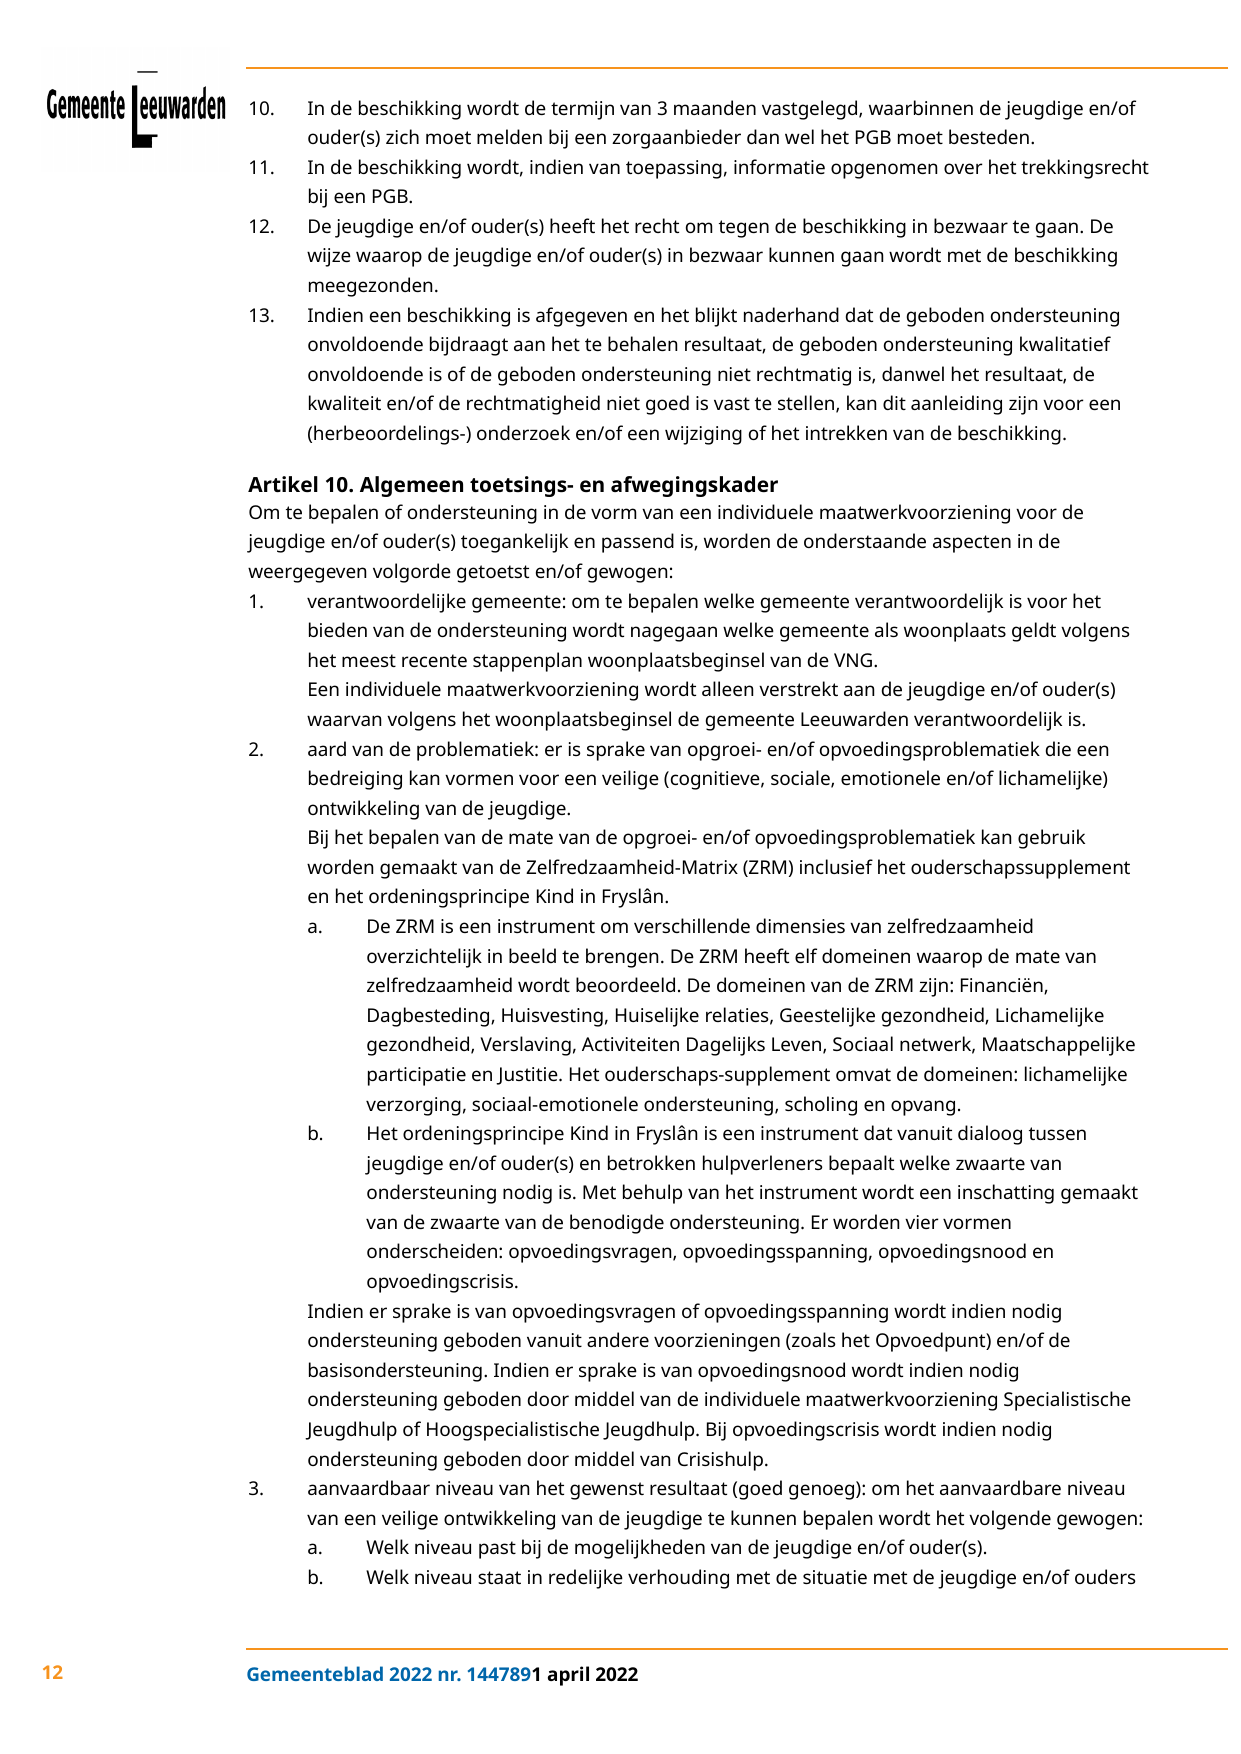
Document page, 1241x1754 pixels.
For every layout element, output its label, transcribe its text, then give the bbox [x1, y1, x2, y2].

text Artikel 10. Algemeen toetsings- en afwegingskader [248, 471, 1152, 499]
list Welk niveau past bij de mogelijkheden van de jeugdige en/of ouder(s). [307, 1534, 1152, 1560]
list Het ordeningsprincipe Kind in Fryslân is een instrument dat vanuit dialoog tussen jeugdige en/of ouder(s) en betrokken hulpverleners bepaalt welke zwaarte van ondersteuning nodig is. Met behulp van het instrument wordt een inschatting gemaakt van de zwaarte van de benodigde ondersteuning. Er worden vier vormen onderscheiden: opvoedingsvragen, opvoedingsspanning, opvoedingsnood en opvoedingscrisis. [307, 1120, 1152, 1294]
list Indien een beschikking is afgegeven en het blijkt naderhand dat de geboden ondersteuning onvoldoende bijdraagt aan het te behalen resultaat, de geboden ondersteuning kwalitatief onvoldoende is of de geboden ondersteuning niet rechtmatig is, danwel het resultaat, de kwaliteit en/of de rechtmatigheid niet goed is vast te stellen, kan dit aanleiding zijn voor een (herbeoordelings-) onderzoek en/of een wijziging of het intrekken van de beschikking. [248, 302, 1152, 446]
list Een individuele maatwerkvoorziening wordt alleen verstrekt aan de jeugdige en/of ouder(s) waarvan volgens het woonplaatsbeginsel de gemeente Leeuwarden verantwoordelijk is. [248, 677, 1152, 732]
text Om te bepalen of ondersteuning in de vorm van een individuele maatwerkvoorziening voor de jeugdige en/of ouder(s) toegankelijk en passend is, worden de onderstaande aspecten in de weergegeven volgorde getoetst en/of gewogen: [248, 499, 1152, 584]
list De ZRM is een instrument om verschillende dimensies van zelfredzaamheid overzichtelijk in beeld te brengen. De ZRM heeft elf domeinen waarop de mate van zelfredzaamheid wordt beoordeeld. De domeinen van de ZRM zijn: Financiën, Dagbesteding, Huisvesting, Huiselijke relaties, Geestelijke gezondheid, Lichamelijke gezondheid, Verslaving, Activiteiten Dagelijks Leven, Sociaal netwerk, Maatschappelijke participatie en Justitie. Het ouderschaps-supplement omvat de domeinen: lichamelijke verzorging, sociaal-emotionele ondersteuning, scholing en opvang. [307, 913, 1152, 1116]
list In de beschikking wordt, indien van toepassing, informatie opgenomen over het trekkingsrecht bij een PGB. [248, 154, 1152, 209]
list Welk niveau staat in redelijke verhouding met de situatie met de jeugdige en/of ouders [307, 1564, 1152, 1590]
list aanvaardbaar niveau van het gewenst resultaat (goed genoeg): om het aanvaardbare niveau van een veilige ontwikkeling van de jeugdige te kunnen bepalen wordt het volgende gewogen: [248, 1475, 1152, 1531]
list verantwoordelijke gemeente: om te bepalen welke gemeente verantwoordelijk is voor het bieden van de ondersteuning wordt nagegaan welke gemeente als woonplaats geldt volgens het meest recente stappenplan woonplaatsbeginsel van de VNG. [248, 588, 1152, 673]
list De jeugdige en/of ouder(s) heeft het recht om tegen de beschikking in bezwaar te gaan. De wijze waarop de jeugdige en/of ouder(s) in bezwaar kunnen gaan wordt met de beschikking meegezonden. [248, 213, 1152, 298]
picture [41, 47, 231, 172]
list Bij het bepalen van de mate van de opgroei- en/of opvoedingsproblematiek kan gebruik worden gemaakt van de Zelfredzaamheid-Matrix (ZRM) inclusief het ouderschapssupplement en het ordeningsprincipe Kind in Fryslân. [248, 824, 1152, 909]
list Indien er sprake is van opvoedingsvragen of opvoedingsspanning wordt indien nodig ondersteuning geboden vanuit andere voorzieningen (zoals het Opvoedpunt) en/of de basisondersteuning. Indien er sprake is van opvoedingsnood wordt indien nodig ondersteuning geboden door middel van de individuele maatwerkvoorziening Specialistische Jeugdhulp of Hoogspecialistische Jeugdhulp. Bij opvoedingscrisis wordt indien nodig ondersteuning geboden door middel van Crisishulp. [248, 1298, 1152, 1471]
list In de beschikking wordt de termijn van 3 maanden vastgelegd, waarbinnen de jeugdige en/of ouder(s) zich moet melden bij een zorgaanbieder dan wel het PGB moet besteden. [248, 95, 1152, 150]
list aard van de problematiek: er is sprake van opgroei- en/of opvoedingsproblematiek die een bedreiging kan vormen voor een veilige (cognitieve, sociale, emotionele en/of lichamelijke) ontwikkeling van de jeugdige. [248, 736, 1152, 821]
